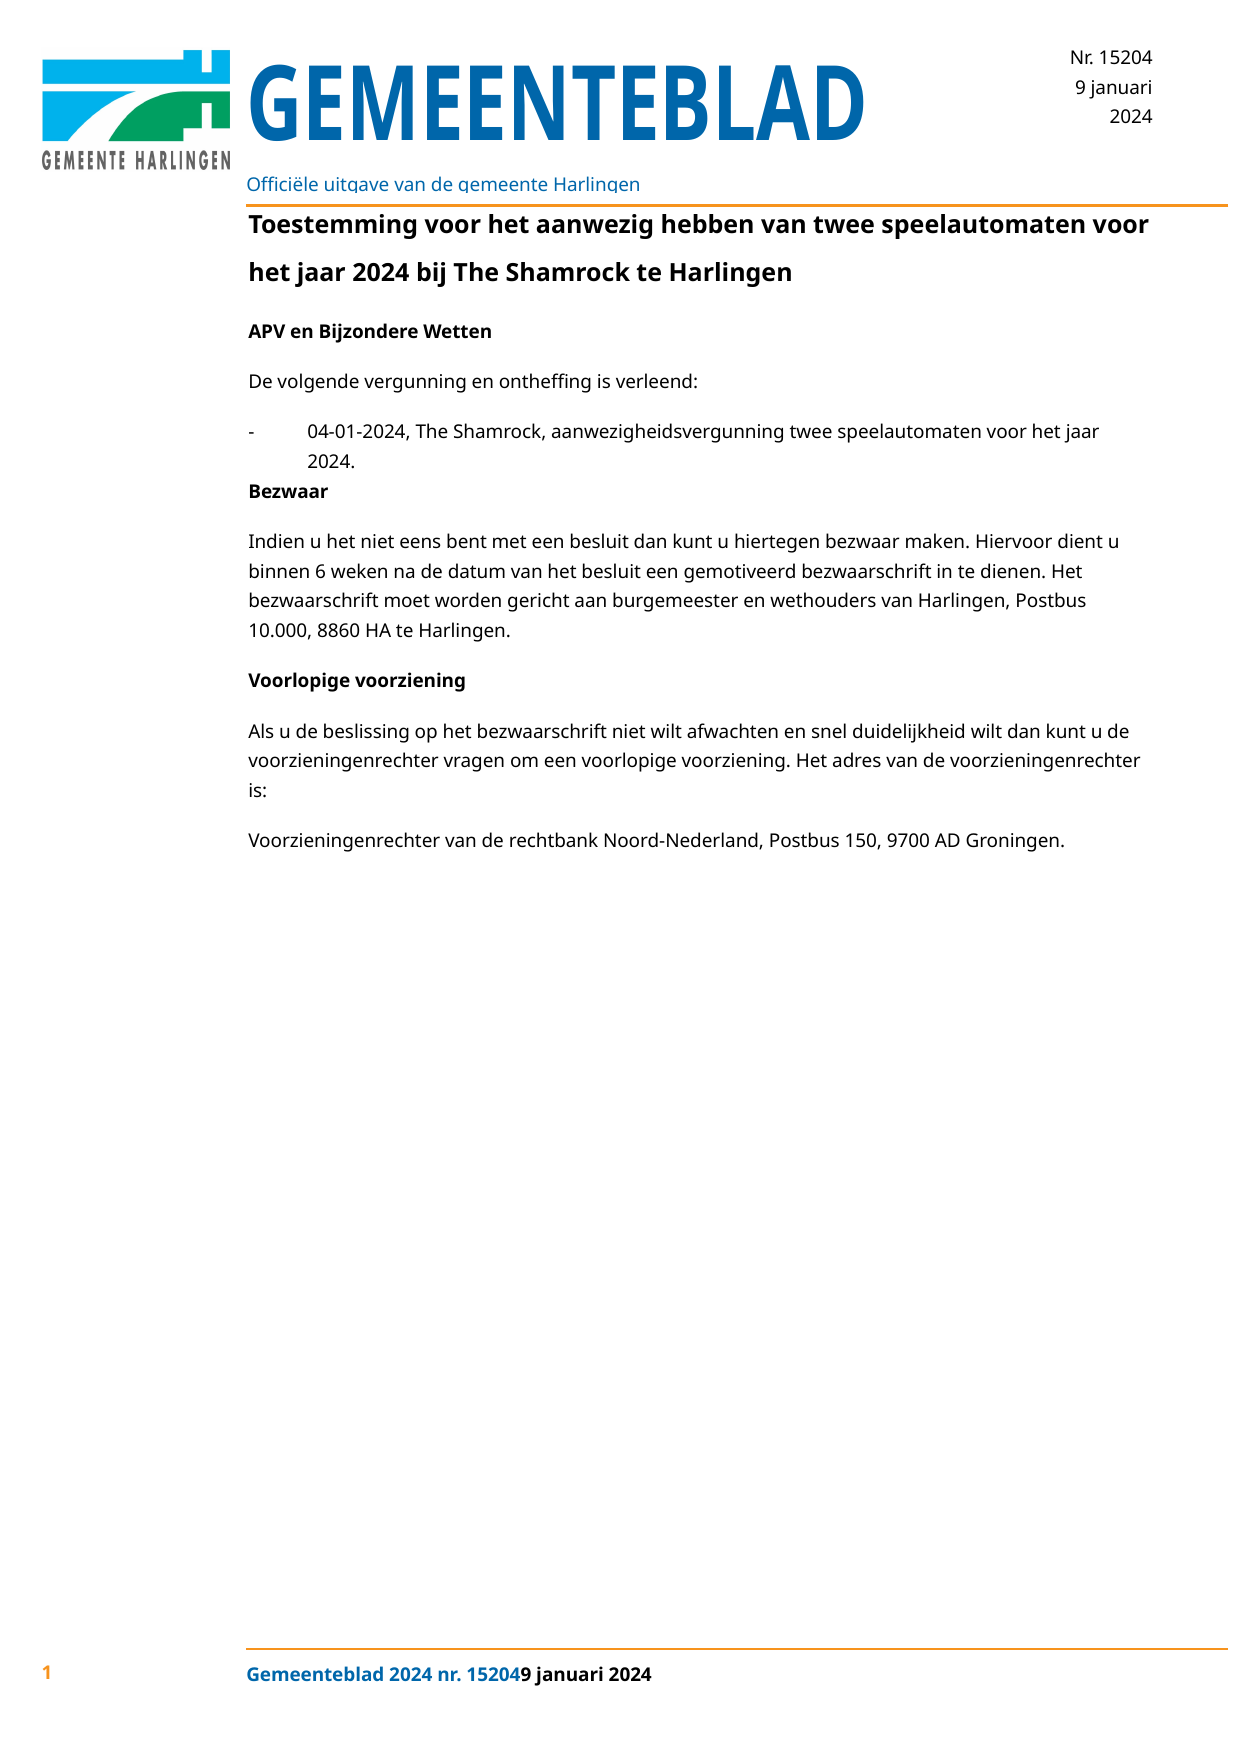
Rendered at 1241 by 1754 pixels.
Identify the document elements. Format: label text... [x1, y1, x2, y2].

text Als u de beslissing op het bezwaarschrift niet wilt afwachten en snel duidelijkheid wilt dan kunt u de voorzieningenrechter vragen om een voorlopige voorziening. Het adres van de voorzieningenrechter is: [248, 718, 1152, 803]
text Indien u het niet eens bent met een besluit dan kunt u hiertegen bezwaar maken. Hiervoor dient u binnen 6 weken na de datum van het besluit een gemotiveerd bezwaarschrift in te dienen. Het bezwaarschrift moet worden gericht aan burgemeester en wethouders van Harlingen, Postbus 10.000, 8860 HA te Harlingen. [248, 528, 1152, 643]
text De volgende vergunning en ontheffing is verleend: [248, 368, 1152, 394]
list 04-01-2024, The Shamrock, aanwezigheidsvergunning twee speelautomaten voor het jaar 2024. [248, 419, 1152, 474]
text Voorlopige voorziening [248, 667, 1152, 693]
picture [41, 47, 231, 172]
text Bezwaar [248, 478, 1152, 504]
text Toestemming voor het aanwezig hebben van twee speelautomaten voor het jaar 2024 bij The Shamrock te Harlingen [248, 207, 1152, 288]
text Voorzieningenrechter van de rechtbank Noord-Nederland, Postbus 150, 9700 AD Groningen. [248, 827, 1152, 853]
text APV en Bijzondere Wetten [248, 318, 1152, 344]
